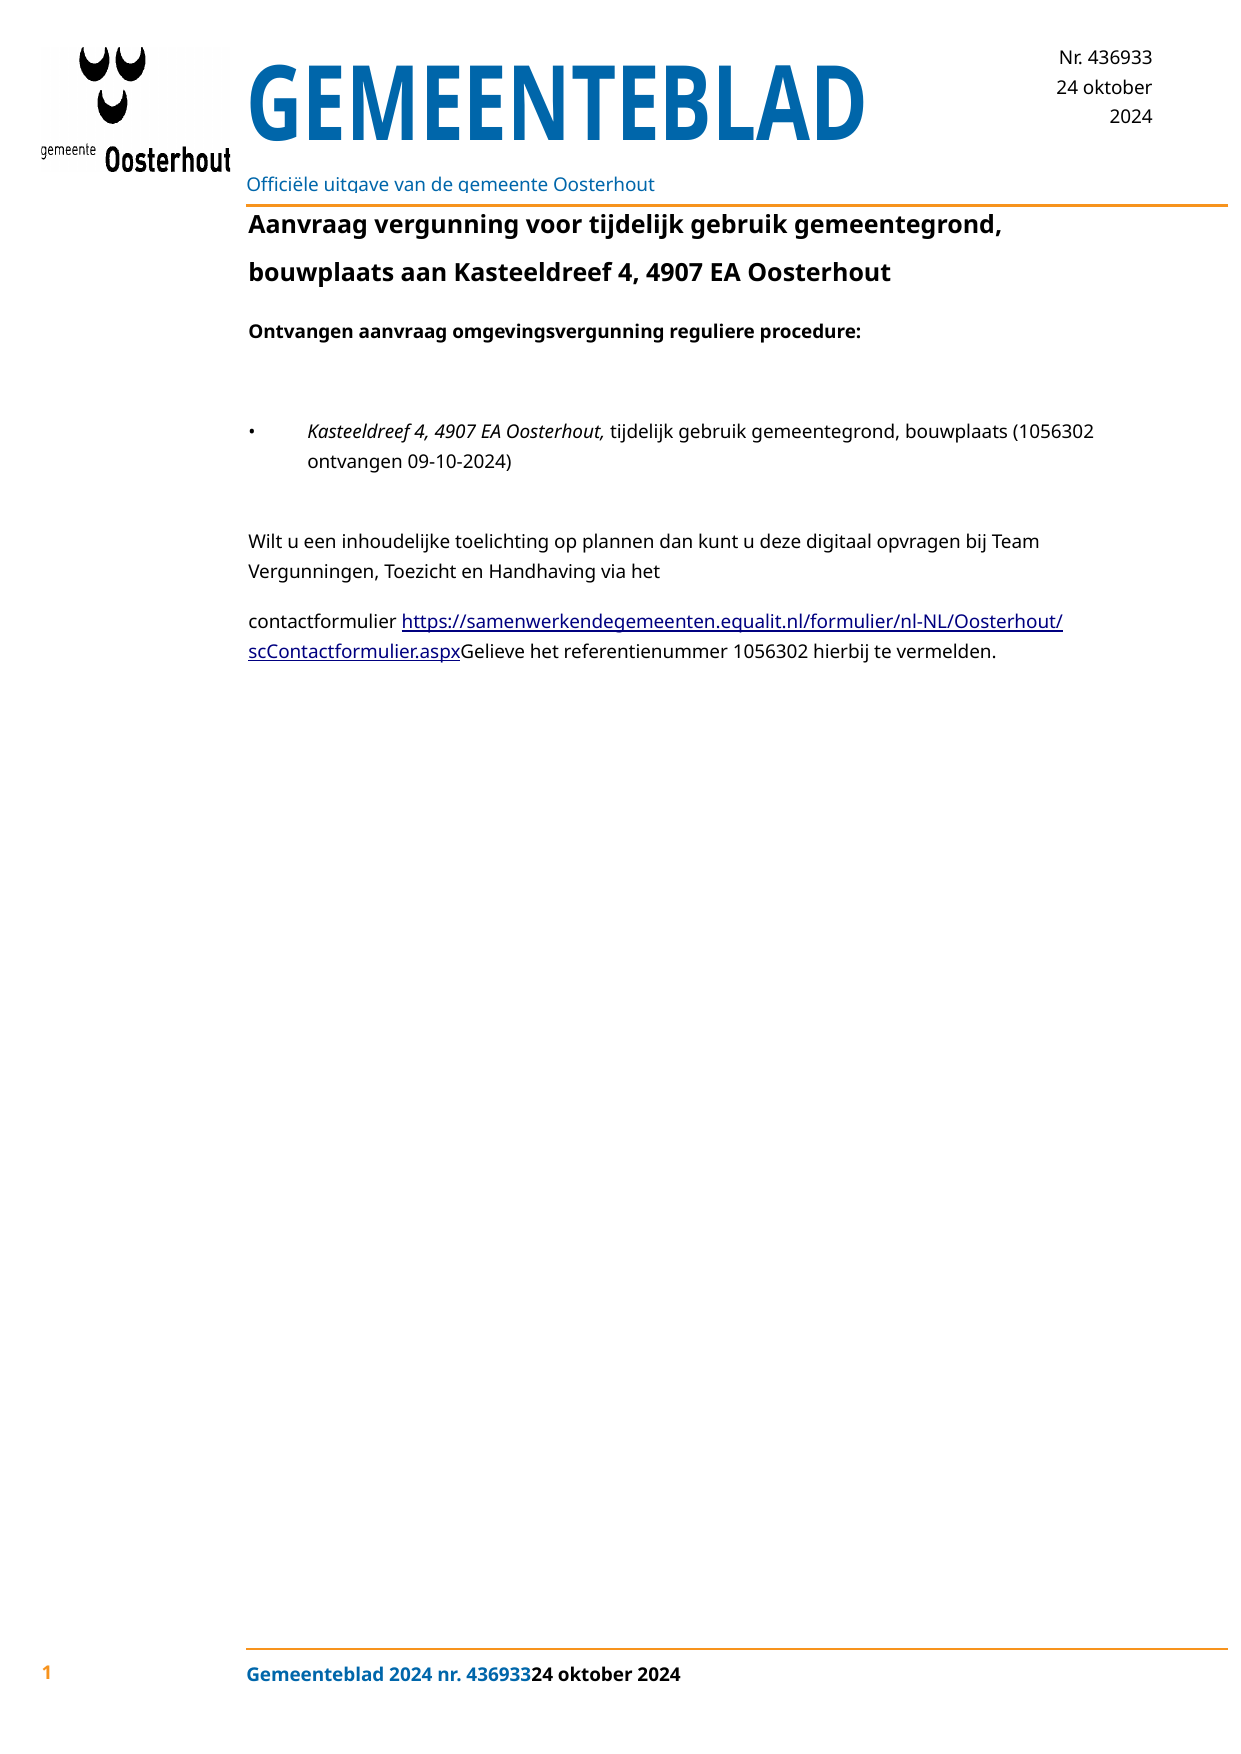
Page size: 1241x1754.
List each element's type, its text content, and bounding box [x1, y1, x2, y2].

text Aanvraag vergunning voor tijdelijk gebruik gemeentegrond, bouwplaats aan Kasteeldreef 4, 4907 EA Oosterhout [248, 207, 1152, 288]
text contactformulier https://samenwerkendegemeenten.equalit.nl/formulier/nl-NL/Oosterhout/scContactformulier.aspxGelieve het referentienummer 1056302 hierbij te vermelden. [248, 608, 1152, 664]
list Kasteeldreef 4, 4907 EA Oosterhout, tijdelijk gebruik gemeentegrond, bouwplaats (1056302 ontvangen 09-10-2024) [248, 419, 1152, 474]
picture [41, 47, 231, 172]
text Ontvangen aanvraag omgevingsvergunning reguliere procedure: [248, 318, 1152, 344]
text Wilt u een inhoudelijke toelichting op plannen dan kunt u deze digitaal opvragen bij Team Vergunningen, Toezicht en Handhaving via het [248, 528, 1152, 584]
